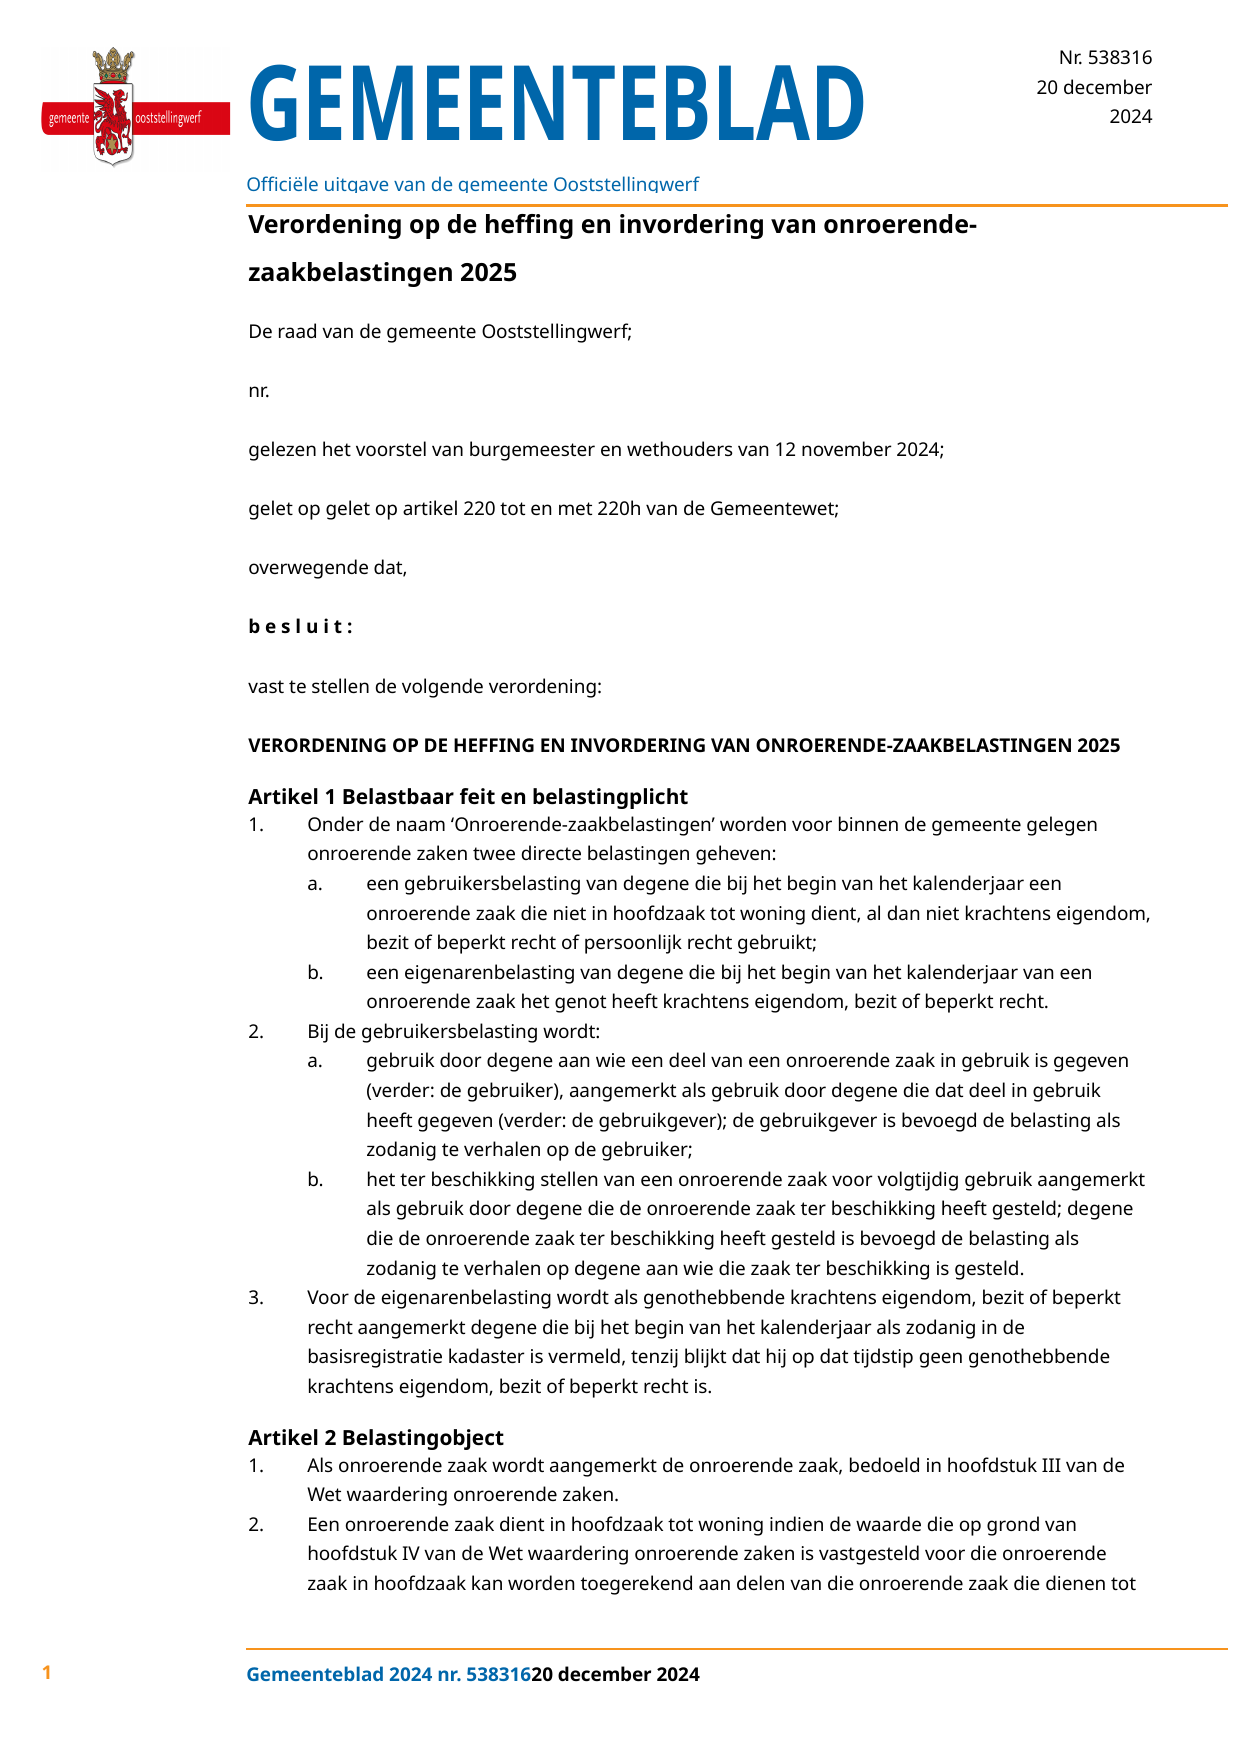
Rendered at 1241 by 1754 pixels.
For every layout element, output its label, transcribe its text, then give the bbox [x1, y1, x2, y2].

list Een onroerende zaak dient in hoofdzaak tot woning indien de waarde die op grond van hoofdstuk IV van de Wet waardering onroerende zaken is vastgesteld voor die onroerende zaak in hoofdzaak kan worden toegerekend aan delen van die onroerende zaak die dienen tot [248, 1511, 1152, 1596]
list Onder de naam ‘Onroerende-zaakbelastingen’ worden voor binnen de gemeente gelegen onroerende zaken twee directe belastingen geheven: [248, 811, 1152, 866]
list Bij de gebruikersbelasting wordt: [248, 1018, 1152, 1044]
text b e s l u i t : [248, 614, 1152, 639]
list een gebruikersbelasting van degene die bij het begin van het kalenderjaar een onroerende zaak die niet in hoofdzaak tot woning dient, al dan niet krachtens eigendom, bezit of beperkt recht of persoonlijk recht gebruikt; [307, 870, 1152, 955]
text gelezen het voorstel van burgemeester en wethouders van 12 november 2024; [248, 436, 1152, 462]
text nr. [248, 377, 1152, 403]
list een eigenarenbelasting van degene die bij het begin van het kalenderjaar van een onroerende zaak het genot heeft krachtens eigendom, bezit of beperkt recht. [307, 959, 1152, 1014]
list Voor de eigenarenbelasting wordt als genothebbende krachtens eigendom, bezit of beperkt recht aangemerkt degene die bij het begin van het kalenderjaar als zodanig in de basisregistratie kadaster is vermeld, tenzij blijkt dat hij op dat tijdstip geen genothebbende krachtens eigendom, bezit of beperkt recht is. [248, 1284, 1152, 1399]
text vast te stellen de volgende verordening: [248, 673, 1152, 699]
text overwegende dat, [248, 554, 1152, 580]
picture [41, 47, 231, 172]
list gebruik door degene aan wie een deel van een onroerende zaak in gebruik is gegeven (verder: de gebruiker), aangemerkt als gebruik door degene die dat deel in gebruik heeft gegeven (verder: de gebruikgever); de gebruikgever is bevoegd de belasting als zodanig te verhalen op de gebruiker; [307, 1048, 1152, 1162]
text Verordening op de heffing en invordering van onroerende-zaakbelastingen 2025 [248, 207, 1152, 288]
text Artikel 1 Belastbaar feit en belastingplicht [248, 782, 1152, 811]
text VERORDENING OP DE HEFFING EN INVORDERING VAN ONROERENDE-ZAAKBELASTINGEN 2025 [248, 732, 1152, 758]
text gelet op gelet op artikel 220 tot en met 220h van de Gemeentewet; [248, 495, 1152, 521]
list Als onroerende zaak wordt aangemerkt de onroerende zaak, bedoeld in hoofdstuk III van de Wet waardering onroerende zaken. [248, 1452, 1152, 1507]
list het ter beschikking stellen van een onroerende zaak voor volgtijdig gebruik aangemerkt als gebruik door degene die de onroerende zaak ter beschikking heeft gesteld; degene die de onroerende zaak ter beschikking heeft gesteld is bevoegd de belasting als zodanig te verhalen op degene aan wie die zaak ter beschikking is gesteld. [307, 1166, 1152, 1280]
text De raad van de gemeente Ooststellingwerf; [248, 318, 1152, 344]
text Artikel 2 Belastingobject [248, 1423, 1152, 1452]
